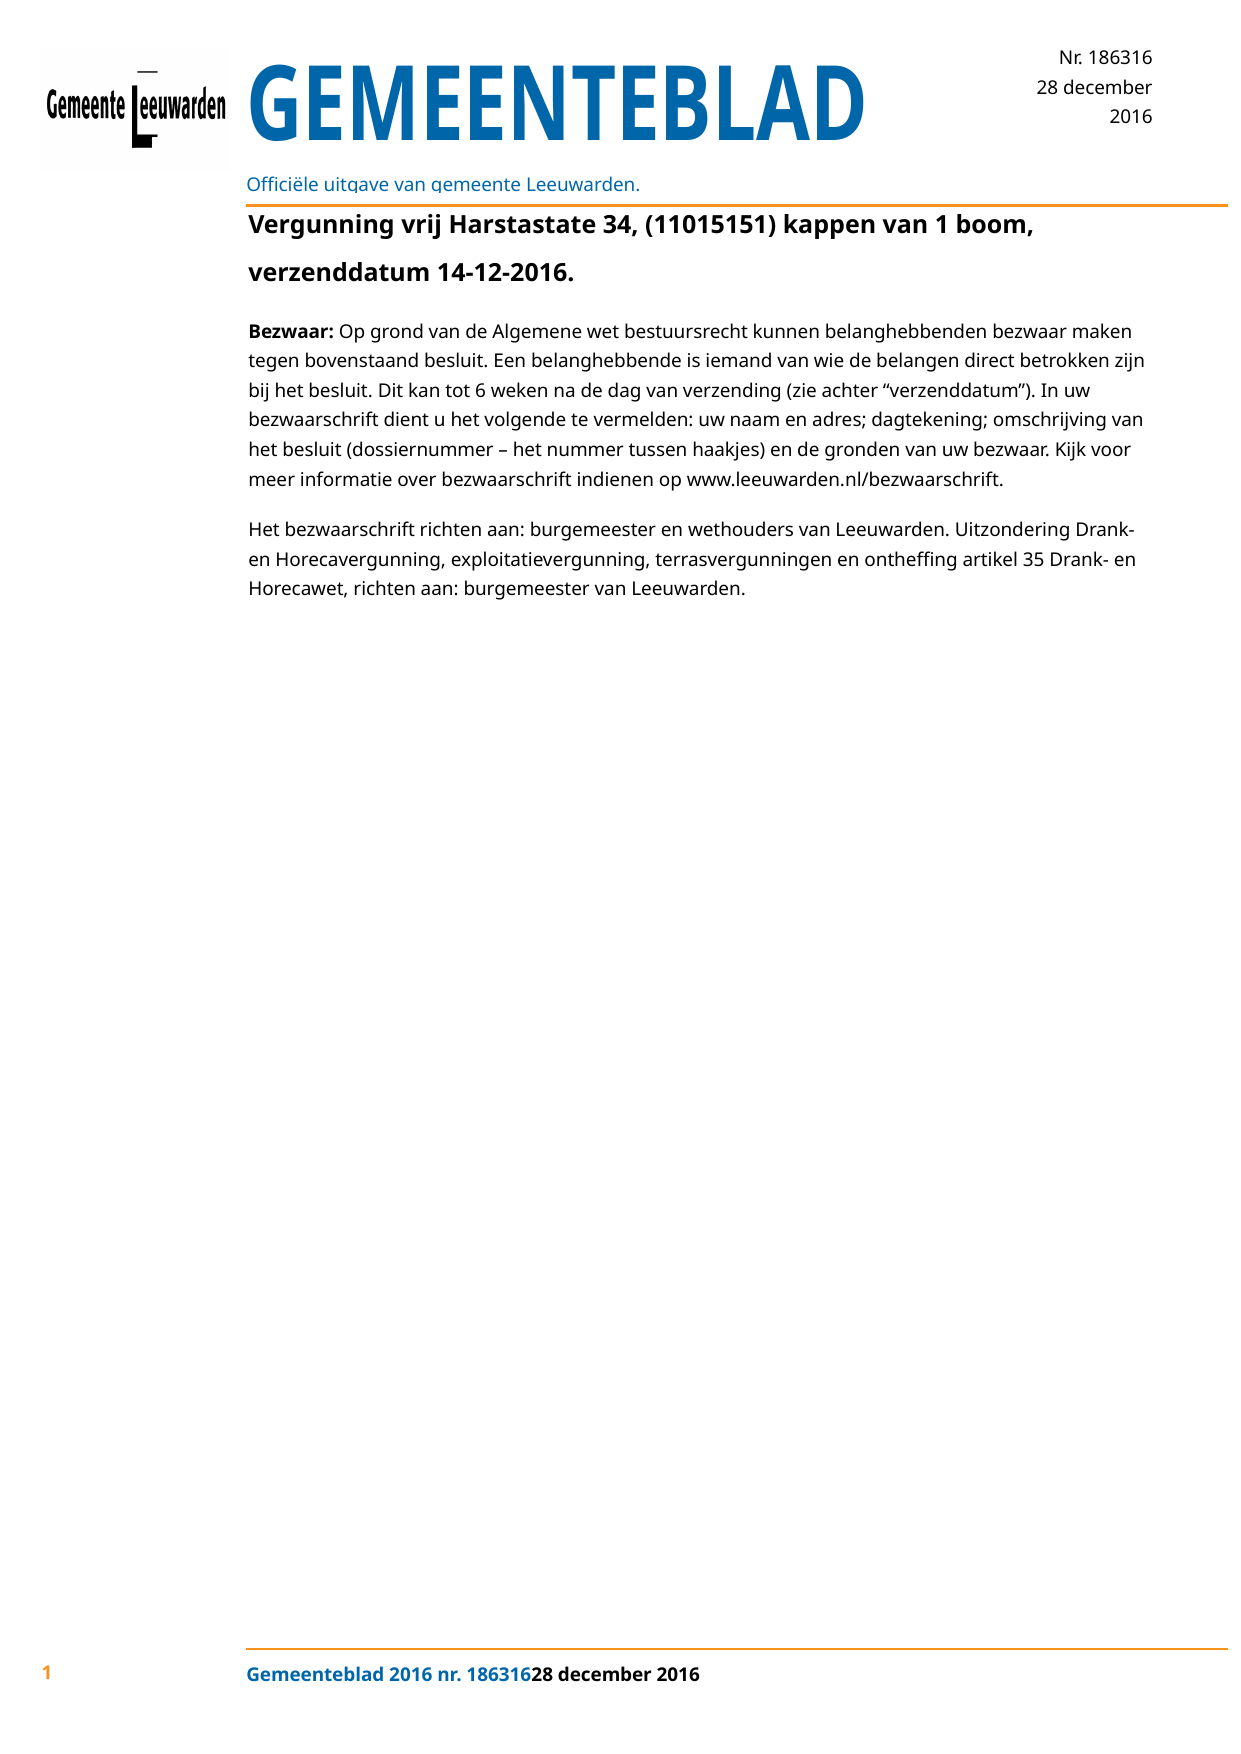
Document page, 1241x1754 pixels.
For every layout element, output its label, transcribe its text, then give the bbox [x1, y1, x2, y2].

text Het bezwaarschrift richten aan: burgemeester en wethouders van Leeuwarden. Uitzondering Drank- en Horecavergunning, exploitatievergunning, terrasvergunningen en ontheffing artikel 35 Drank- en Horecawet, richten aan: burgemeester van Leeuwarden. [248, 516, 1152, 601]
text Bezwaar: Op grond van de Algemene wet bestuursrecht kunnen belanghebbenden bezwaar maken tegen bovenstaand besluit. Een belanghebbende is iemand van wie de belangen direct betrokken zijn bij het besluit. Dit kan tot 6 weken na de dag van verzending (zie achter “verzenddatum”). In uw bezwaarschrift dient u het volgende te vermelden: uw naam en adres; dagtekening; omschrijving van het besluit (dossiernummer – het nummer tussen haakjes) en de gronden van uw bezwaar. Kijk voor meer informatie over bezwaarschrift indienen op www.leeuwarden.nl/bezwaarschrift. [248, 318, 1152, 492]
picture [41, 47, 231, 172]
text Vergunning vrij Harstastate 34, (11015151) kappen van 1 boom, verzenddatum 14-12-2016. [248, 207, 1152, 288]
